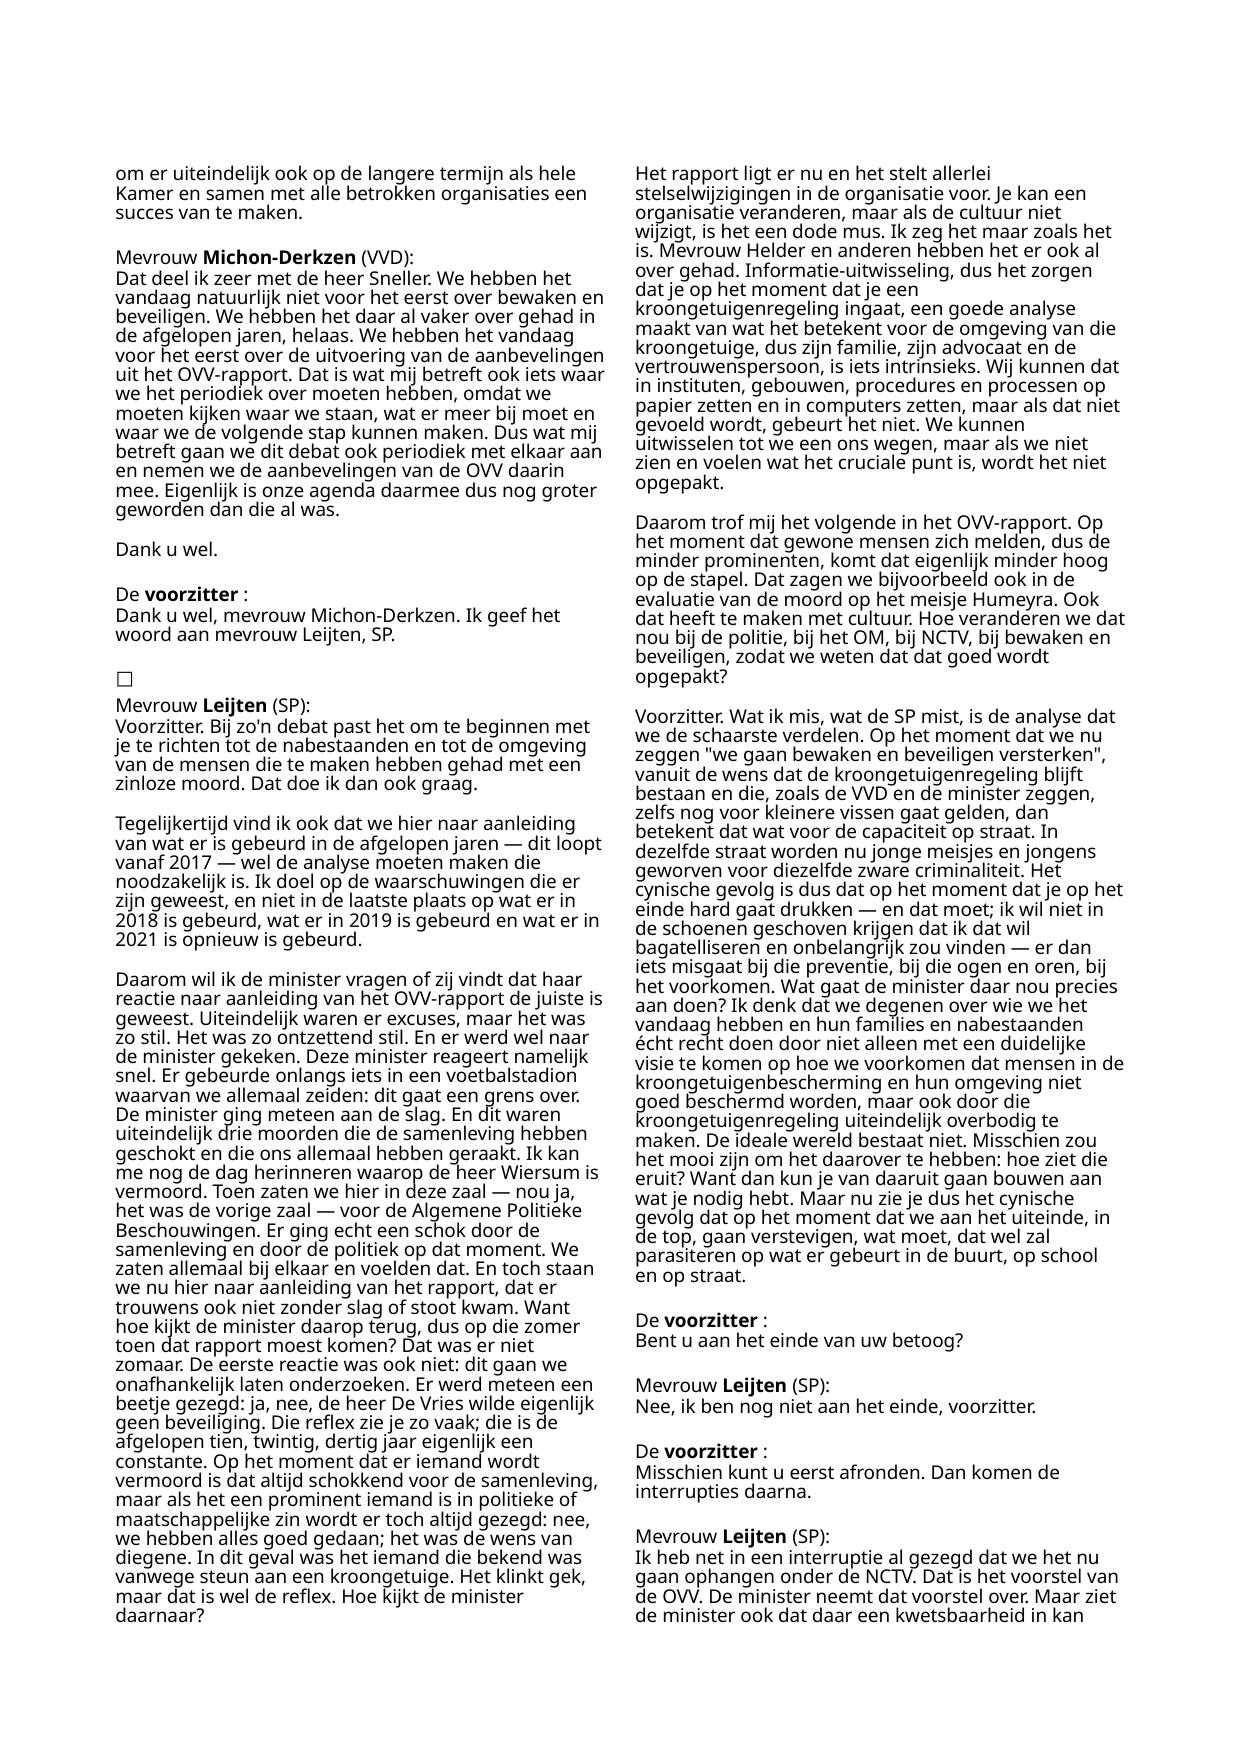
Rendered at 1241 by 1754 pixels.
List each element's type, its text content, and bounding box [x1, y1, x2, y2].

text Voorzitter. Wat ik mis, wat de SP mist, is de analyse dat we de schaarste verdelen. Op het moment dat we nu zeggen "we gaan bewaken en beveiligen versterken", vanuit de wens dat de kroongetuigenregeling blijft bestaan en die, zoals de VVD en de minister zeggen, zelfs nog voor kleinere vissen gaat gelden, dan betekent dat wat voor de capaciteit op straat. In dezelfde straat worden nu jonge meisjes en jongens geworven voor diezelfde zware criminaliteit. Het cynische gevolg is dus dat op het moment dat je op het einde hard gaat drukken — en dat moet; ik wil niet in de schoenen geschoven krijgen dat ik dat wil bagatelliseren en onbelangrijk zou vinden — er dan iets misgaat bij die preventie, bij die ogen en oren, bij het voorkomen. Wat gaat de minister daar nou precies aan doen? Ik denk dat we degenen over wie we het vandaag hebben en hun families en nabestaanden écht recht doen door niet alleen met een duidelijke visie te komen op hoe we voorkomen dat mensen in de kroongetuigenbescherming en hun omgeving niet goed beschermd worden, maar ook door die kroongetuigenregeling uiteindelijk overbodig te maken. De ideale wereld bestaat niet. Misschien zou het mooi zijn om het daarover te hebben: hoe ziet die eruit? Want dan kun je van daaruit gaan bouwen aan wat je nodig hebt. Maar nu zie je dus het cynische gevolg dat op het moment dat we aan het uiteinde, in de top, gaan verstevigen, wat moet, dat wel zal parasiteren op wat er gebeurt in de buurt, op school en op straat. [635, 708, 1125, 1286]
text Daarom trof mij het volgende in het OVV-rapport. Op het moment dat gewone mensen zich melden, dus de minder prominenten, komt dat eigenlijk minder hoog op de stapel. Dat zagen we bijvoorbeeld ook in de evaluatie van de moord op het meisje Humeyra. Ook dat heeft te maken met cultuur. Hoe veranderen we dat nou bij de politie, bij het OM, bij NCTV, bij bewaken en beveiligen, zodat we weten dat dat goed wordt opgepakt? [635, 514, 1125, 687]
text Dank u wel. [115, 541, 605, 560]
text Dank u wel, mevrouw Michon-Derkzen. Ik geef het woord aan mevrouw Leijten, SP. [115, 607, 605, 645]
text De voorzitter : [635, 1307, 1125, 1332]
text Mevrouw Leijten (SP): [115, 692, 605, 718]
text Misschien kunt u eerst afronden. Dan komen de interrupties daarna. [635, 1464, 1125, 1503]
text Mevrouw Leijten (SP): [635, 1373, 1125, 1398]
text Mevrouw Michon-Derkzen (VVD): [115, 244, 605, 270]
text Mevrouw Leijten (SP): [635, 1523, 1125, 1549]
text Dat deel ik zeer met de heer Sneller. We hebben het vandaag natuurlijk niet voor het eerst over bewaken en beveiligen. We hebben het daar al vaker over gehad in de afgelopen jaren, helaas. We hebben het vandaag voor het eerst over de uitvoering van de aanbevelingen uit het OVV-rapport. Dat is wat mij betreft ook iets waar we het periodiek over moeten hebben, omdat we moeten kijken waar we staan, wat er meer bij moet en waar we de volgende stap kunnen maken. Dus wat mij betreft gaan we dit debat ook periodiek met elkaar aan en nemen we de aanbevelingen van de OVV daarin mee. Eigenlijk is onze agenda daarmee dus nog groter geworden dan die al was. [115, 270, 605, 520]
text De voorzitter : [635, 1438, 1125, 1464]
text Voorzitter. Bij zo'n debat past het om te beginnen met je te richten tot de nabestaanden en tot de omgeving van de mensen die te maken hebben gehad met een zinloze moord. Dat doe ik dan ook graag. [115, 718, 605, 795]
text Daarom wil ik de minister vragen of zij vindt dat haar reactie naar aanleiding van het OVV-rapport de juiste is geweest. Uiteindelijk waren er excuses, maar het was zo stil. Het was zo ontzettend stil. En er werd wel naar de minister gekeken. Deze minister reageert namelijk snel. Er gebeurde onlangs iets in een voetbalstadion waarvan we allemaal zeiden: dit gaat een grens over. De minister ging meteen aan de slag. En dit waren uiteindelijk drie moorden die de samenleving hebben geschokt en die ons allemaal hebben geraakt. Ik kan me nog de dag herinneren waarop de heer Wiersum is vermoord. Toen zaten we hier in deze zaal — nou ja, het was de vorige zaal — voor de Algemene Politieke Beschouwingen. Er ging echt een schok door de samenleving en door de politiek op dat moment. We zaten allemaal bij elkaar en voelden dat. En toch staan we nu hier naar aanleiding van het rapport, dat er trouwens ook niet zonder slag of stoot kwam. Want hoe kijkt de minister daarop terug, dus op die zomer toen dat rapport moest komen? Dat was er niet zomaar. De eerste reactie was ook niet: dit gaan we onafhankelijk laten onderzoeken. Er werd meteen een beetje gezegd: ja, nee, de heer De Vries wilde eigenlijk geen beveiliging. Die reflex zie je zo vaak; die is de afgelopen tien, twintig, dertig jaar eigenlijk een constante. Op het moment dat er iemand wordt vermoord is dat altijd schokkend voor de samenleving, maar als het een prominent iemand is in politieke of maatschappelijke zin wordt er toch altijd gezegd: nee, we hebben alles goed gedaan; het was de wens van diegene. In dit geval was het iemand die bekend was vanwege steun aan een kroongetuige. Het klinkt gek, maar dat is wel de reflex. Hoe kijkt de minister daarnaar? [115, 971, 605, 1626]
text De voorzitter : [115, 581, 605, 607]
text Nee, ik ben nog niet aan het einde, voorzitter. [635, 1398, 1125, 1418]
text Tegelijkertijd vind ik ook dat we hier naar aanleiding van wat er is gebeurd in de afgelopen jaren — dit loopt vanaf 2017 — wel de analyse moeten maken die noodzakelijk is. Ik doel op de waarschuwingen die er zijn geweest, en niet in de laatste plaats op wat er in 2018 is gebeurd, wat er in 2019 is gebeurd en wat er in 2021 is opnieuw is gebeurd. [115, 815, 605, 950]
text ⬜ [115, 666, 605, 692]
text Ik heb net in een interruptie al gezegd dat we het nu gaan ophangen onder de NCTV. Dat is het voorstel van de OVV. De minister neemt dat voorstel over. Maar ziet de minister ook dat daar een kwetsbaarheid in kan [635, 1549, 1125, 1626]
text Bent u aan het einde van uw betoog? [635, 1332, 1125, 1352]
text Het rapport ligt er nu en het stelt allerlei stelselwijzigingen in de organisatie voor. Je kan een organisatie veranderen, maar als de cultuur niet wijzigt, is het een dode mus. Ik zeg het maar zoals het is. Mevrouw Helder en anderen hebben het er ook al over gehad. Informatie-uitwisseling, dus het zorgen dat je op het moment dat je een kroongetuigenregeling ingaat, een goede analyse maakt van wat het betekent voor de omgeving van die kroongetuige, dus zijn familie, zijn advocaat en de vertrouwenspersoon, is iets intrinsieks. Wij kunnen dat in instituten, gebouwen, procedures en processen op papier zetten en in computers zetten, maar als dat niet gevoeld wordt, gebeurt het niet. We kunnen uitwisselen tot we een ons wegen, maar als we niet zien en voelen wat het cruciale punt is, wordt het niet opgepakt. [635, 165, 1125, 493]
text om er uiteindelijk ook op de langere termijn als hele Kamer en samen met alle betrokken organisaties een succes van te maken. [115, 165, 605, 223]
